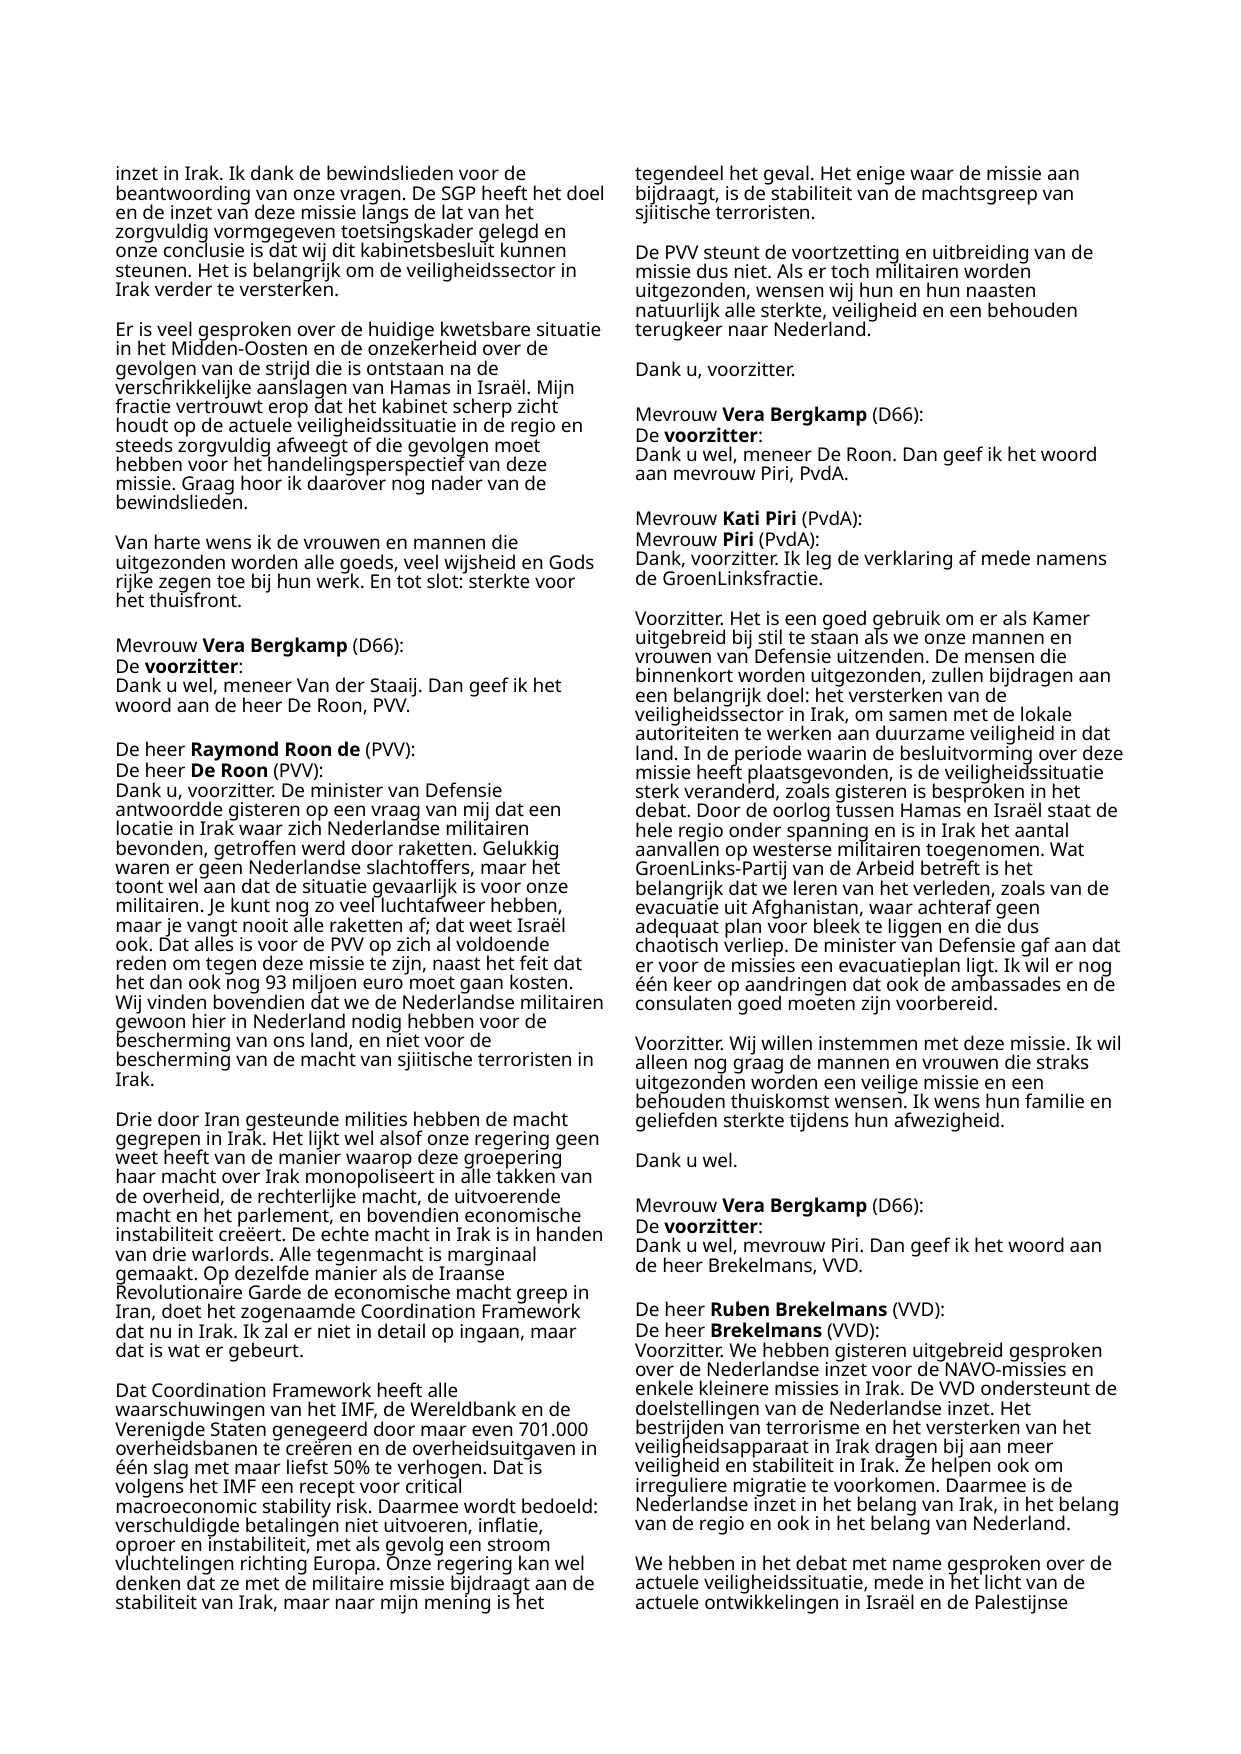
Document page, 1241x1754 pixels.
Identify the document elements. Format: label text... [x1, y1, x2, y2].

text tegendeel het geval. Het enige waar de missie aan bijdraagt, is de stabiliteit van de machtsgreep van sjiitische terroristen. [635, 165, 1125, 223]
text Dank, voorzitter. Ik leg de verklaring af mede namens de GroenLinksfractie. [635, 550, 1125, 589]
text De heer Ruben Brekelmans (VVD): [635, 1297, 1125, 1322]
text De voorzitter: [115, 658, 605, 677]
text Dank u wel. [635, 1152, 1125, 1171]
text Mevrouw Vera Bergkamp (D66): [635, 1192, 1125, 1218]
text We hebben in het debat met name gesproken over de actuele veiligheidssituatie, mede in het licht van de actuele ontwikkelingen in Israël en de Palestijnse [635, 1555, 1125, 1613]
text Mevrouw Vera Bergkamp (D66): [635, 401, 1125, 427]
text De heer De Roon (PVV): [115, 762, 605, 782]
text De PVV steunt de voortzetting en uitbreiding van de missie dus niet. Als er toch militairen worden uitgezonden, wensen wij hun en hun naasten natuurlijk alle sterkte, veiligheid en een behouden terugkeer naar Nederland. [635, 244, 1125, 340]
text De heer Raymond Roon de (PVV): [115, 737, 605, 762]
text De voorzitter: [635, 427, 1125, 446]
text Dank u, voorzitter. De minister van Defensie antwoordde gisteren op een vraag van mij dat een locatie in Irak waar zich Nederlandse militairen bevonden, getroffen werd door raketten. Gelukkig waren er geen Nederlandse slachtoffers, maar het toont wel aan dat de situatie gevaarlijk is voor onze militairen. Je kunt nog zo veel luchtafweer hebben, maar je vangt nooit alle raketten af; dat weet Israël ook. Dat alles is voor de PVV op zich al voldoende reden om tegen deze missie te zijn, naast het feit dat het dan ook nog 93 miljoen euro moet gaan kosten. Wij vinden bovendien dat we de Nederlandse militairen gewoon hier in Nederland nodig hebben voor de bescherming van ons land, en niet voor de bescherming van de macht van sjiitische terroristen in Irak. [115, 782, 605, 1090]
text Dank u wel, mevrouw Piri. Dan geef ik het woord aan de heer Brekelmans, VVD. [635, 1237, 1125, 1276]
text Dank u wel, meneer Van der Staaij. Dan geef ik het woord aan de heer De Roon, PVV. [115, 677, 605, 716]
text Dank u, voorzitter. [635, 361, 1125, 380]
text Mevrouw Piri (PvdA): [635, 531, 1125, 550]
text Dank u wel, meneer De Roon. Dan geef ik het woord aan mevrouw Piri, PvdA. [635, 446, 1125, 484]
text De heer Brekelmans (VVD): [635, 1322, 1125, 1342]
text inzet in Irak. Ik dank de bewindslieden voor de beantwoording van onze vragen. De SGP heeft het doel en de inzet van deze missie langs de lat van het zorgvuldig vormgegeven toetsingskader gelegd en onze conclusie is dat wij dit kabinetsbesluit kunnen steunen. Het is belangrijk om de veiligheidssector in Irak verder te versterken. [115, 165, 605, 300]
text Van harte wens ik de vrouwen en mannen die uitgezonden worden alle goeds, veel wijsheid en Gods rijke zegen toe bij hun werk. En tot slot: sterkte voor het thuisfront. [115, 534, 605, 611]
text Mevrouw Kati Piri (PvdA): [635, 505, 1125, 531]
text Drie door Iran gesteunde milities hebben de macht gegrepen in Irak. Het lijkt wel alsof onze regering geen weet heeft van de manier waarop deze groepering haar macht over Irak monopoliseert in alle takken van de overheid, de rechterlijke macht, de uitvoerende macht en het parlement, en bovendien economische instabiliteit creëert. De echte macht in Irak is in handen van drie warlords. Alle tegenmacht is marginaal gemaakt. Op dezelfde manier als de Iraanse Revolutionaire Garde de economische macht greep in Iran, doet het zogenaamde Coordination Framework dat nu in Irak. Ik zal er niet in detail op ingaan, maar dat is wat er gebeurt. [115, 1111, 605, 1361]
text Voorzitter. Wij willen instemmen met deze missie. Ik wil alleen nog graag de mannen en vrouwen die straks uitgezonden worden een veilige missie en een behouden thuiskomst wensen. Ik wens hun familie en geliefden sterkte tijdens hun afwezigheid. [635, 1035, 1125, 1131]
text Mevrouw Vera Bergkamp (D66): [115, 632, 605, 658]
text Voorzitter. We hebben gisteren uitgebreid gesproken over de Nederlandse inzet voor de NAVO-missies en enkele kleinere missies in Irak. De VVD ondersteunt de doelstellingen van de Nederlandse inzet. Het bestrijden van terrorisme en het versterken van het veiligheidsapparaat in Irak dragen bij aan meer veiligheid en stabiliteit in Irak. Ze helpen ook om irreguliere migratie te voorkomen. Daarmee is de Nederlandse inzet in het belang van Irak, in het belang van de regio en ook in het belang van Nederland. [635, 1342, 1125, 1534]
text Dat Coordination Framework heeft alle waarschuwingen van het IMF, de Wereldbank en de Verenigde Staten genegeerd door maar even 701.000 overheidsbanen te creëren en de overheidsuitgaven in één slag met maar liefst 50% te verhogen. Dat is volgens het IMF een recept voor critical macroeconomic stability risk. Daarmee wordt bedoeld: verschuldigde betalingen niet uitvoeren, inflatie, oproer en instabiliteit, met als gevolg een stroom vluchtelingen richting Europa. Onze regering kan wel denken dat ze met de militaire missie bijdraagt aan de stabiliteit van Irak, maar naar mijn mening is het [115, 1382, 605, 1613]
text Voorzitter. Het is een goed gebruik om er als Kamer uitgebreid bij stil te staan als we onze mannen en vrouwen van Defensie uitzenden. De mensen die binnenkort worden uitgezonden, zullen bijdragen aan een belangrijk doel: het versterken van de veiligheidssector in Irak, om samen met de lokale autoriteiten te werken aan duurzame veiligheid in dat land. In de periode waarin de besluitvorming over deze missie heeft plaatsgevonden, is de veiligheidssituatie sterk veranderd, zoals gisteren is besproken in het debat. Door de oorlog tussen Hamas en Israël staat de hele regio onder spanning en is in Irak het aantal aanvallen op westerse militairen toegenomen. Wat GroenLinks-Partij van de Arbeid betreft is het belangrijk dat we leren van het verleden, zoals van de evacuatie uit Afghanistan, waar achteraf geen adequaat plan voor bleek te liggen en die dus chaotisch verliep. De minister van Defensie gaf aan dat er voor de missies een evacuatieplan ligt. Ik wil er nog één keer op aandringen dat ook de ambassades en de consulaten goed moeten zijn voorbereid. [635, 610, 1125, 1014]
text Er is veel gesproken over de huidige kwetsbare situatie in het Midden-Oosten en de onzekerheid over de gevolgen van de strijd die is ontstaan na de verschrikkelijke aanslagen van Hamas in Israël. Mijn fractie vertrouwt erop dat het kabinet scherp zicht houdt op de actuele veiligheidssituatie in de regio en steeds zorgvuldig afweegt of die gevolgen moet hebben voor het handelingsperspectief van deze missie. Graag hoor ik daarover nog nader van de bewindslieden. [115, 321, 605, 514]
text De voorzitter: [635, 1218, 1125, 1237]
